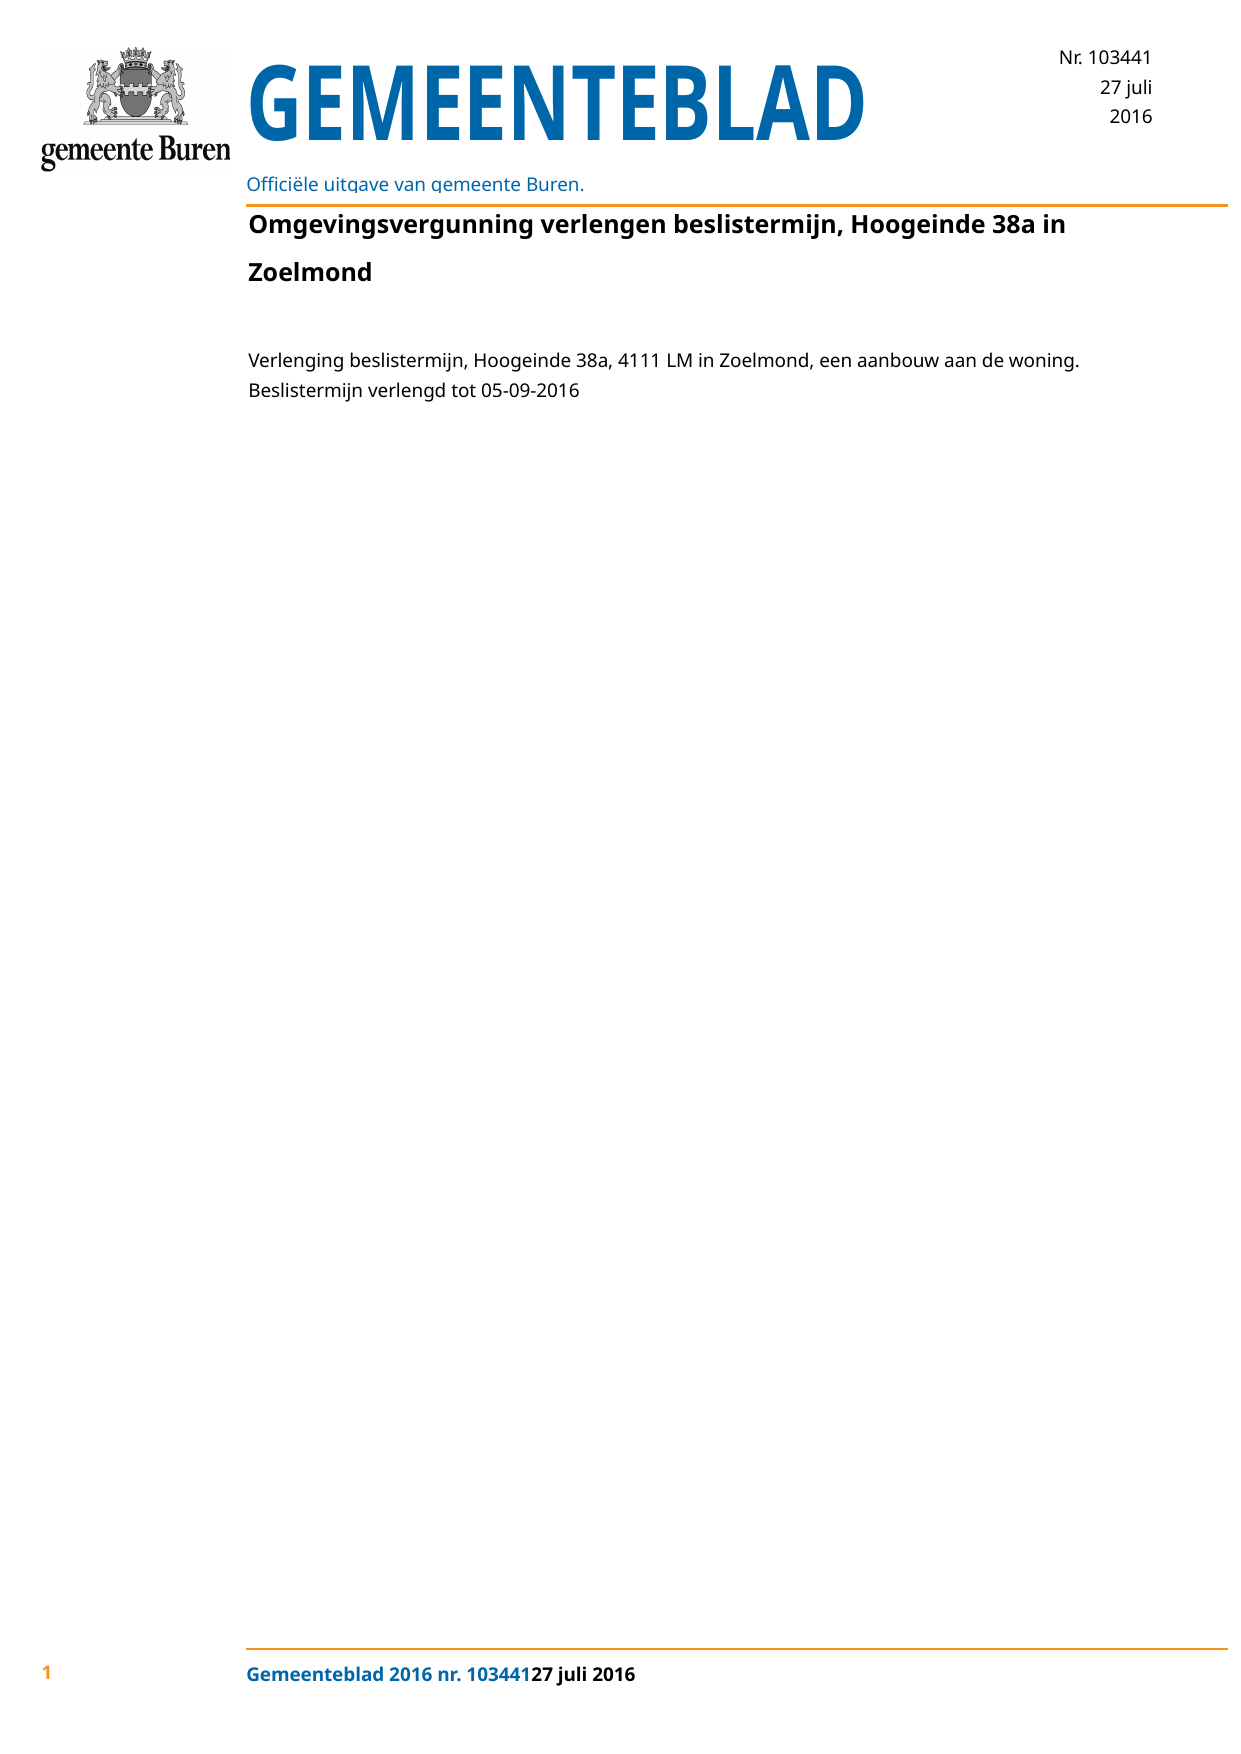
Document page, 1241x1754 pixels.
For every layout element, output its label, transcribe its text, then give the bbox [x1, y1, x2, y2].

text Omgevingsvergunning verlengen beslistermijn, Hoogeinde 38a in Zoelmond [248, 207, 1152, 288]
picture [41, 47, 231, 172]
table_header Verlenging beslistermijn, Hoogeinde 38a, 4111 LM in Zoelmond, een aanbouw aan de woning. Beslistermijn verlengd tot 05-09-2016 [248, 348, 1152, 403]
